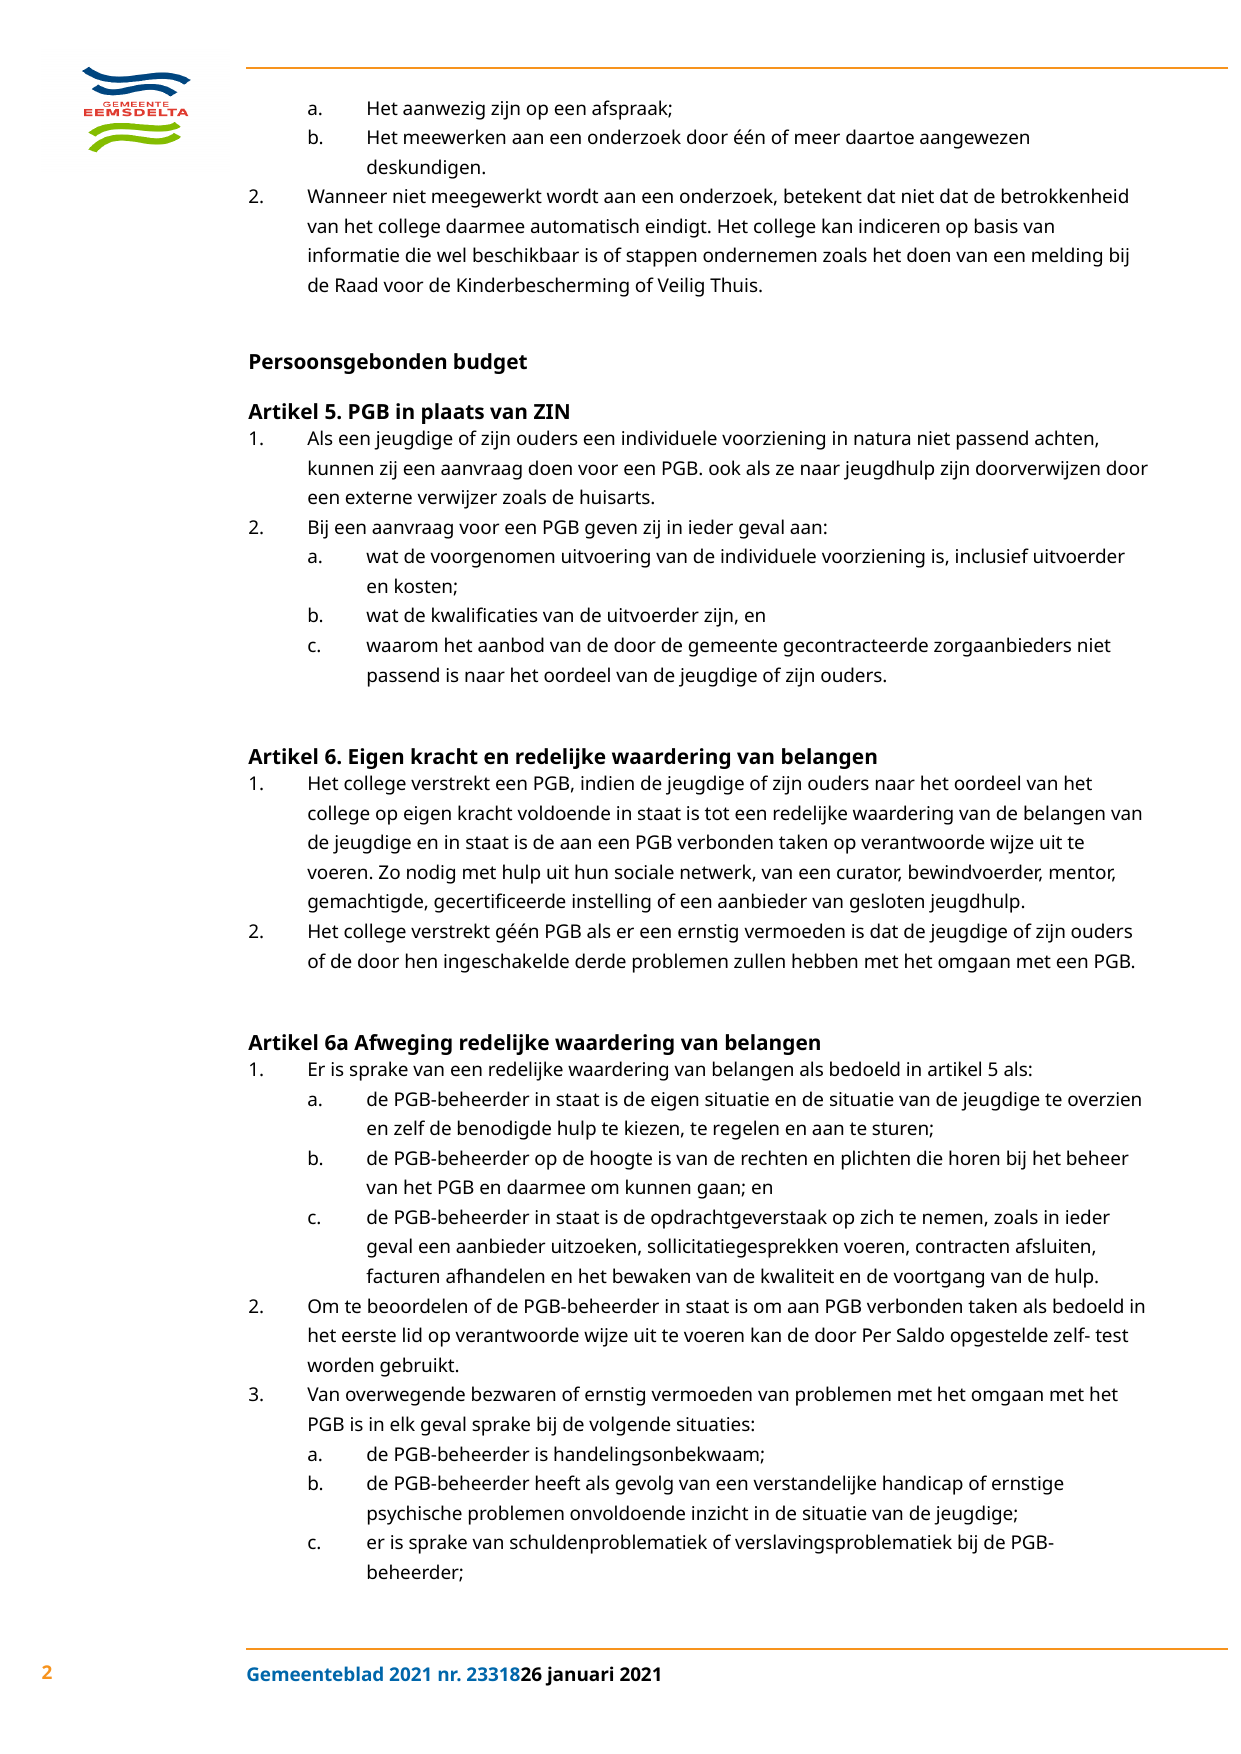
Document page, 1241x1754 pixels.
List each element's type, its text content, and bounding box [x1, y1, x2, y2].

text Artikel 6. Eigen kracht en redelijke waardering van belangen [248, 742, 1152, 770]
text Artikel 6a Afweging redelijke waardering van belangen [248, 1028, 1152, 1056]
list de PGB-beheerder is handelingsonbekwaam; [307, 1441, 1152, 1467]
list er is sprake van schuldenproblematiek of verslavingsproblematiek bij de PGB-beheerder; [307, 1529, 1152, 1585]
list Van overwegende bezwaren of ernstig vermoeden van problemen met het omgaan met het PGB is in elk geval sprake bij de volgende situaties: [248, 1382, 1152, 1437]
list de PGB-beheerder in staat is de eigen situatie en de situatie van de jeugdige te overzien en zelf de benodigde hulp te kiezen, te regelen en aan te sturen; [307, 1086, 1152, 1141]
list Wanneer niet meegewerkt wordt aan een onderzoek, betekent dat niet dat de betrokkenheid van het college daarmee automatisch eindigt. Het college kan indiceren op basis van informatie die wel beschikbaar is of stappen ondernemen zoals het doen van een melding bij de Raad voor de Kinderbescherming of Veilig Thuis. [248, 183, 1152, 298]
list de PGB-beheerder heeft als gevolg van een verstandelijke handicap of ernstige psychische problemen onvoldoende inzicht in de situatie van de jeugdige; [307, 1470, 1152, 1526]
list waarom het aanbod van de door de gemeente gecontracteerde zorgaanbieders niet passend is naar het oordeel van de jeugdige of zijn ouders. [307, 632, 1152, 688]
list Het meewerken aan een onderzoek door één of meer daartoe aangewezen deskundigen. [307, 124, 1152, 180]
list Er is sprake van een redelijke waardering van belangen als bedoeld in artikel 5 als: [248, 1056, 1152, 1082]
list de PGB-beheerder op de hoogte is van de rechten en plichten die horen bij het beheer van het PGB en daarmee om kunnen gaan; en [307, 1145, 1152, 1200]
list wat de voorgenomen uitvoering van de individuele voorziening is, inclusief uitvoerder en kosten; [307, 543, 1152, 599]
list de PGB-beheerder in staat is de opdrachtgeverstaak op zich te nemen, zoals in ieder geval een aanbieder uitzoeken, sollicitatiegesprekken voeren, contracten afsluiten, facturen afhandelen en het bewaken van de kwaliteit en de voortgang van de hulp. [307, 1204, 1152, 1289]
list Het college verstrekt géén PGB als er een ernstig vermoeden is dat de jeugdige of zijn ouders of de door hen ingeschakelde derde problemen zullen hebben met het omgaan met een PGB. [248, 918, 1152, 973]
list Bij een aanvraag voor een PGB geven zij in ieder geval aan: [248, 514, 1152, 540]
list wat de kwalificaties van de uitvoerder zijn, en [307, 603, 1152, 628]
text Persoonsgebonden budget [248, 347, 1152, 376]
list Het aanwezig zijn op een afspraak; [307, 95, 1152, 121]
picture [41, 47, 231, 172]
list Als een jeugdige of zijn ouders een individuele voorziening in natura niet passend achten, kunnen zij een aanvraag doen voor een PGB. ook als ze naar jeugdhulp zijn doorverwijzen door een externe verwijzer zoals de huisarts. [248, 425, 1152, 510]
list Om te beoordelen of de PGB-beheerder in staat is om aan PGB verbonden taken als bedoeld in het eerste lid op verantwoorde wijze uit te voeren kan de door Per Saldo opgestelde zelf- test worden gebruikt. [248, 1293, 1152, 1378]
list Het college verstrekt een PGB, indien de jeugdige of zijn ouders naar het oordeel van het college op eigen kracht voldoende in staat is tot een redelijke waardering van de belangen van de jeugdige en in staat is de aan een PGB verbonden taken op verantwoorde wijze uit te voeren. Zo nodig met hulp uit hun sociale netwerk, van een curator, bewindvoerder, mentor, gemachtigde, gecertificeerde instelling of een aanbieder van gesloten jeugdhulp. [248, 770, 1152, 914]
text Artikel 5. PGB in plaats van ZIN [248, 397, 1152, 425]
